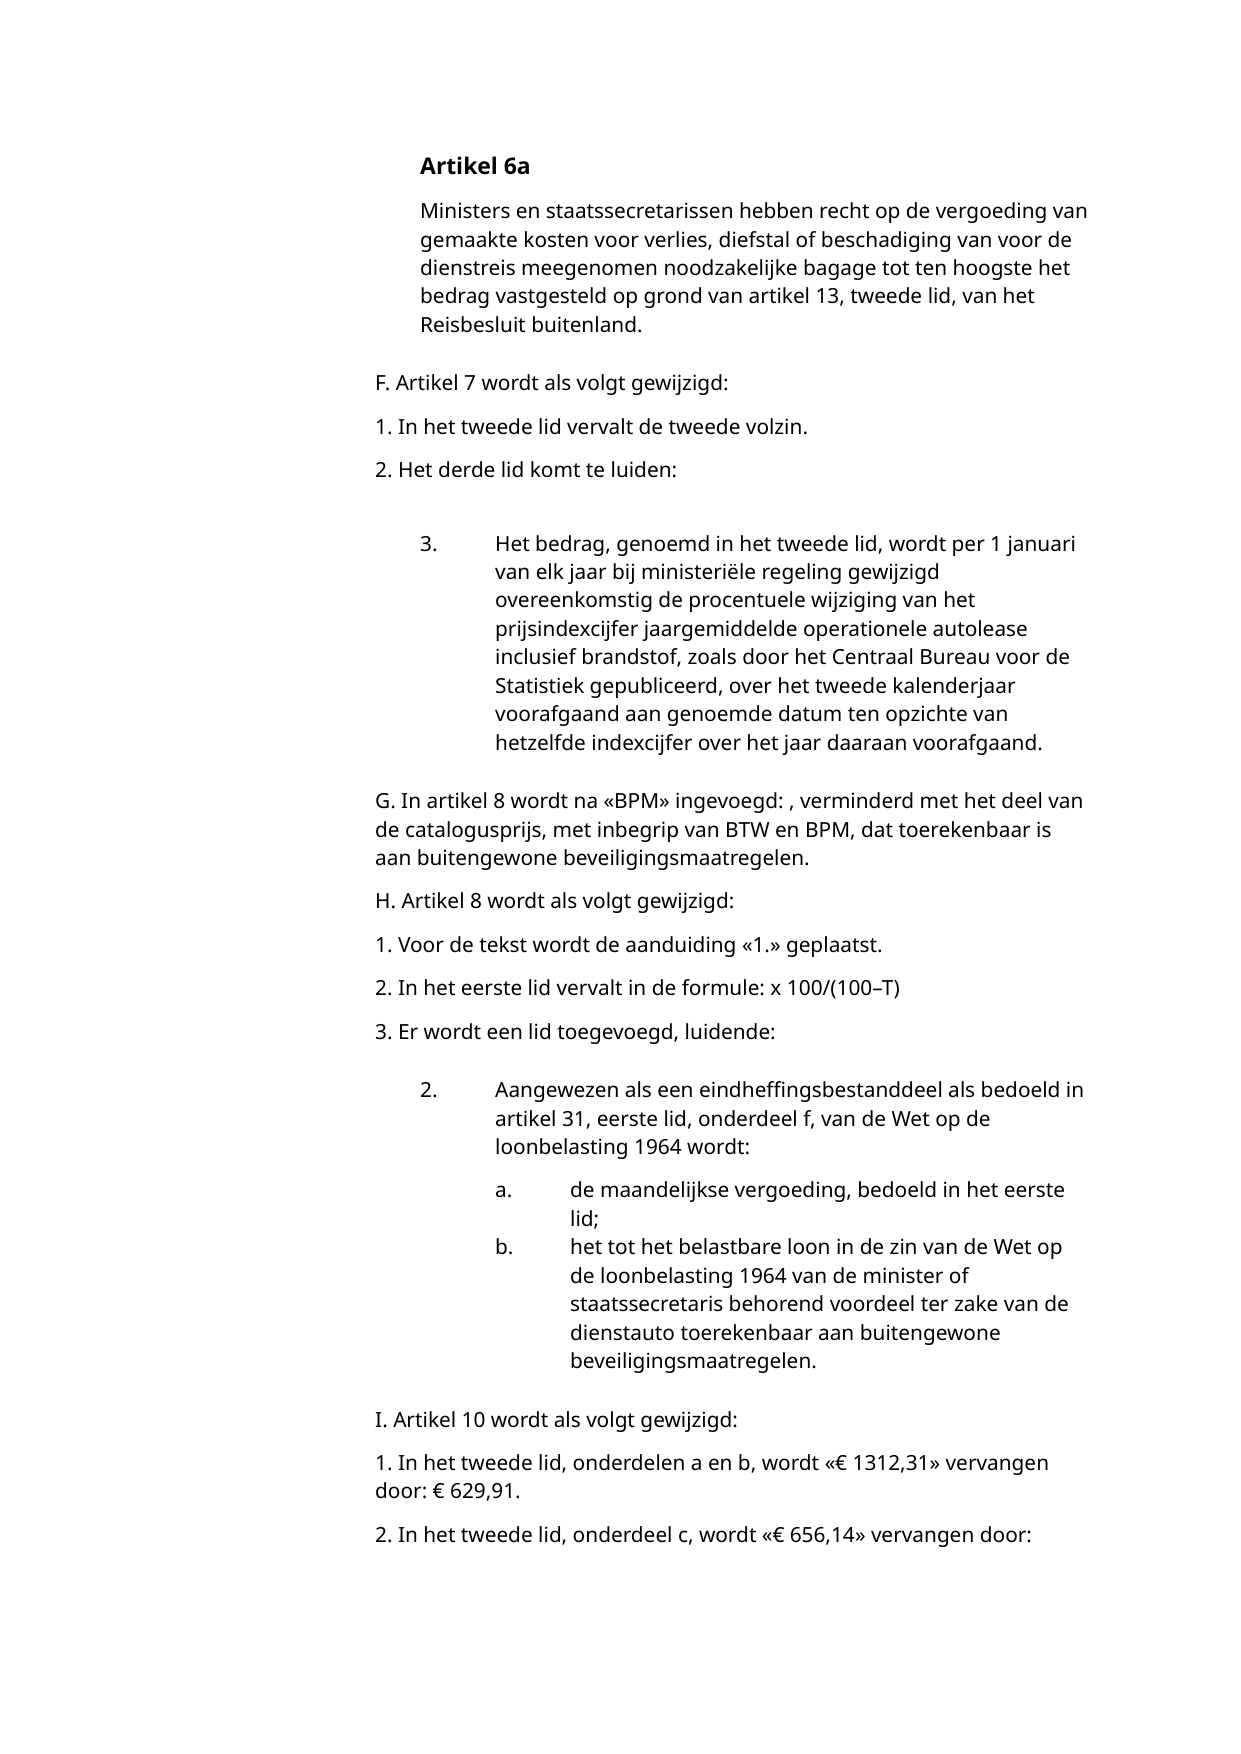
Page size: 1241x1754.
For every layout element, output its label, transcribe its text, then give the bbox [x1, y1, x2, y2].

text H. Artikel 8 wordt als volgt gewijzigd: [375, 887, 1090, 915]
text G. In artikel 8 wordt na «BPM» ingevoegd: , verminderd met het deel van de catalogusprijs, met inbegrip van BTW en BPM, dat toerekenbaar is aan buitengewone beveiligingsmaatregelen. [375, 786, 1090, 872]
text 3. Er wordt een lid toegevoegd, luidende: [375, 1017, 1090, 1045]
text 2. Het derde lid komt te luiden: [375, 455, 1090, 484]
list het tot het belastbare loon in de zin van de Wet op de loonbelasting 1964 van de minister of staatssecretaris behorend voordeel ter zake van de dienstauto toerekenbaar aan buitengewone beveiligingsmaatregelen. [495, 1232, 1090, 1375]
subtitle Artikel 6a [420, 150, 1090, 181]
list Aangewezen als een eindheffingsbestanddeel als bedoeld in artikel 31, eerste lid, onderdeel f, van de Wet op de loonbelasting 1964 wordt: [420, 1075, 1090, 1161]
list Het bedrag, genoemd in het tweede lid, wordt per 1 januari van elk jaar bij ministeriële regeling gewijzigd overeenkomstig de procentuele wijziging van het prijsindexcijfer jaargemiddelde operationele autolease inclusief brandstof, zoals door het Centraal Bureau voor de Statistiek gepubliceerd, over het tweede kalenderjaar voorafgaand aan genoemde datum ten opzichte van hetzelfde indexcijfer over het jaar daaraan voorafgaand. [420, 529, 1090, 756]
text 1. In het tweede lid, onderdelen a en b, wordt «€ 1312,31» vervangen door: € 629,91. [375, 1448, 1090, 1505]
text 1. Voor de tekst wordt de aanduiding «1.» geplaatst. [375, 930, 1090, 958]
text 1. In het tweede lid vervalt de tweede volzin. [375, 412, 1090, 440]
text 2. In het tweede lid, onderdeel c, wordt «€ 656,14» vervangen door: [375, 1520, 1090, 1548]
list de maandelijkse vergoeding, bedoeld in het eerste lid; [495, 1176, 1090, 1232]
text F. Artikel 7 wordt als volgt gewijzigd: [375, 368, 1090, 397]
text 2. In het eerste lid vervalt in de formule: x 100/(100–T) [375, 973, 1090, 1002]
text I. Artikel 10 wordt als volgt gewijzigd: [375, 1405, 1090, 1433]
text Ministers en staatssecretarissen hebben recht op de vergoeding van gemaakte kosten voor verlies, diefstal of beschadiging van voor de dienstreis meegenomen noodzakelijke bagage tot ten hoogste het bedrag vastgesteld op grond van artikel 13, tweede lid, van het Reisbesluit buitenland. [420, 196, 1090, 338]
